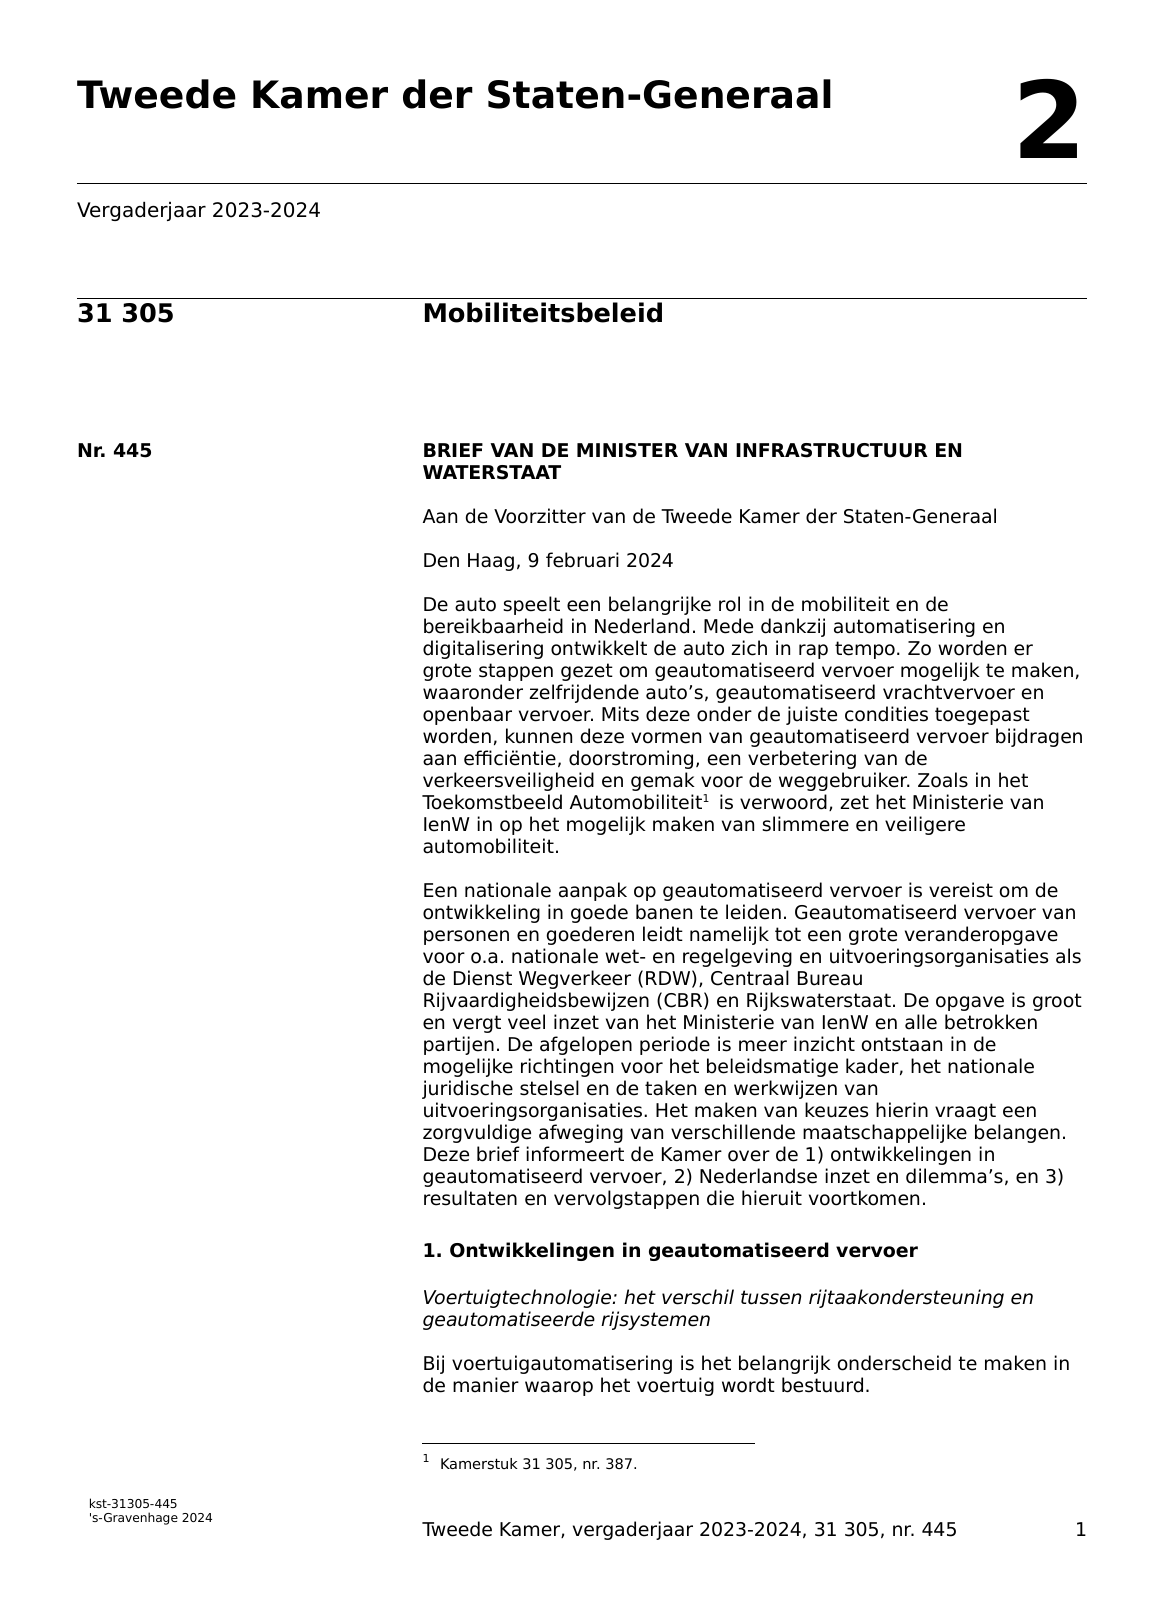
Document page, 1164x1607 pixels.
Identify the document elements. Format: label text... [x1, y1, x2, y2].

subtitle 1. Ontwikkelingen in geautomatiseerd vervoer [422, 1240, 1087, 1262]
text Aan de Voorzitter van de Tweede Kamer der Staten-Generaal [422, 506, 1087, 528]
table_header Tweede Kamer der Staten-Generaal [77, 59, 886, 183]
text kst-31305-445 [88, 1497, 323, 1511]
text Een nationale aanpak op geautomatiseerd vervoer is vereist om de ontwikkeling in goede banen te leiden. Geautomatiseerd vervoer van personen en goederen leidt namelijk tot een grote veranderopgave voor o.a. nationale wet- en regelgeving en uitvoeringsorganisaties als de Dienst Wegverkeer (RDW), Centraal Bureau Rijvaardigheidsbewijzen (CBR) en Rijkswaterstaat. De opgave is groot en vergt veel inzet van het Ministerie van IenW en alle betrokken partijen. De afgelopen periode is meer inzicht ontstaan in de mogelijke richtingen voor het beleidsmatige kader, het nationale juridische stelsel en de taken en werkwijzen van uitvoeringsorganisaties. Het maken van keuzes hierin vraagt een zorgvuldige afweging van verschillende maatschappelijke belangen. Deze brief informeert de Kamer over de 1) ontwikkelingen in geautomatiseerd vervoer, 2) Nederlandse inzet en dilemma’s, en 3) resultaten en vervolgstappen die hieruit voortkomen. [422, 880, 1087, 1210]
subtitle Voertuigtechnologie: het verschil tussen rijtaakondersteuning en geautomatiseerde rijsystemen [422, 1287, 1087, 1331]
table_cell Vergaderjaar 2023-2024 [77, 184, 1087, 298]
subtitle Nr. 445 BRIEF VAN DE MINISTER VAN INFRASTRUCTUUR EN WATERSTAAT [77, 440, 1087, 484]
subtitle 31 305 Mobiliteitsbeleid [77, 299, 1087, 329]
text 's-Gravenhage 2024 [88, 1511, 323, 1525]
text Den Haag, 9 februari 2024 [422, 550, 1087, 572]
text Kamerstuk 31 305, nr. 387. [422, 1452, 1087, 1474]
text De auto speelt een belangrijke rol in de mobiliteit en de bereikbaarheid in Nederland. Mede dankzij automatisering en digitalisering ontwikkelt de auto zich in rap tempo. Zo worden er grote stappen gezet om geautomatiseerd vervoer mogelijk te maken, waaronder zelfrijdende auto’s, geautomatiseerd vrachtvervoer en openbaar vervoer. Mits deze onder de juiste condities toegepast worden, kunnen deze vormen van geautomatiseerd vervoer bijdragen aan efficiëntie, doorstroming, een verbetering van de verkeersveiligheid en gemak voor de weggebruiker. Zoals in het Toekomstbeeld Automobiliteit is verwoord, zet het Ministerie van IenW in op het mogelijk maken van slimmere en veiligere automobiliteit. [422, 594, 1087, 858]
text Bij voertuigautomatisering is het belangrijk onderscheid te maken in de manier waarop het voertuig wordt bestuurd. [422, 1353, 1087, 1397]
table_header 2 [886, 59, 1087, 183]
